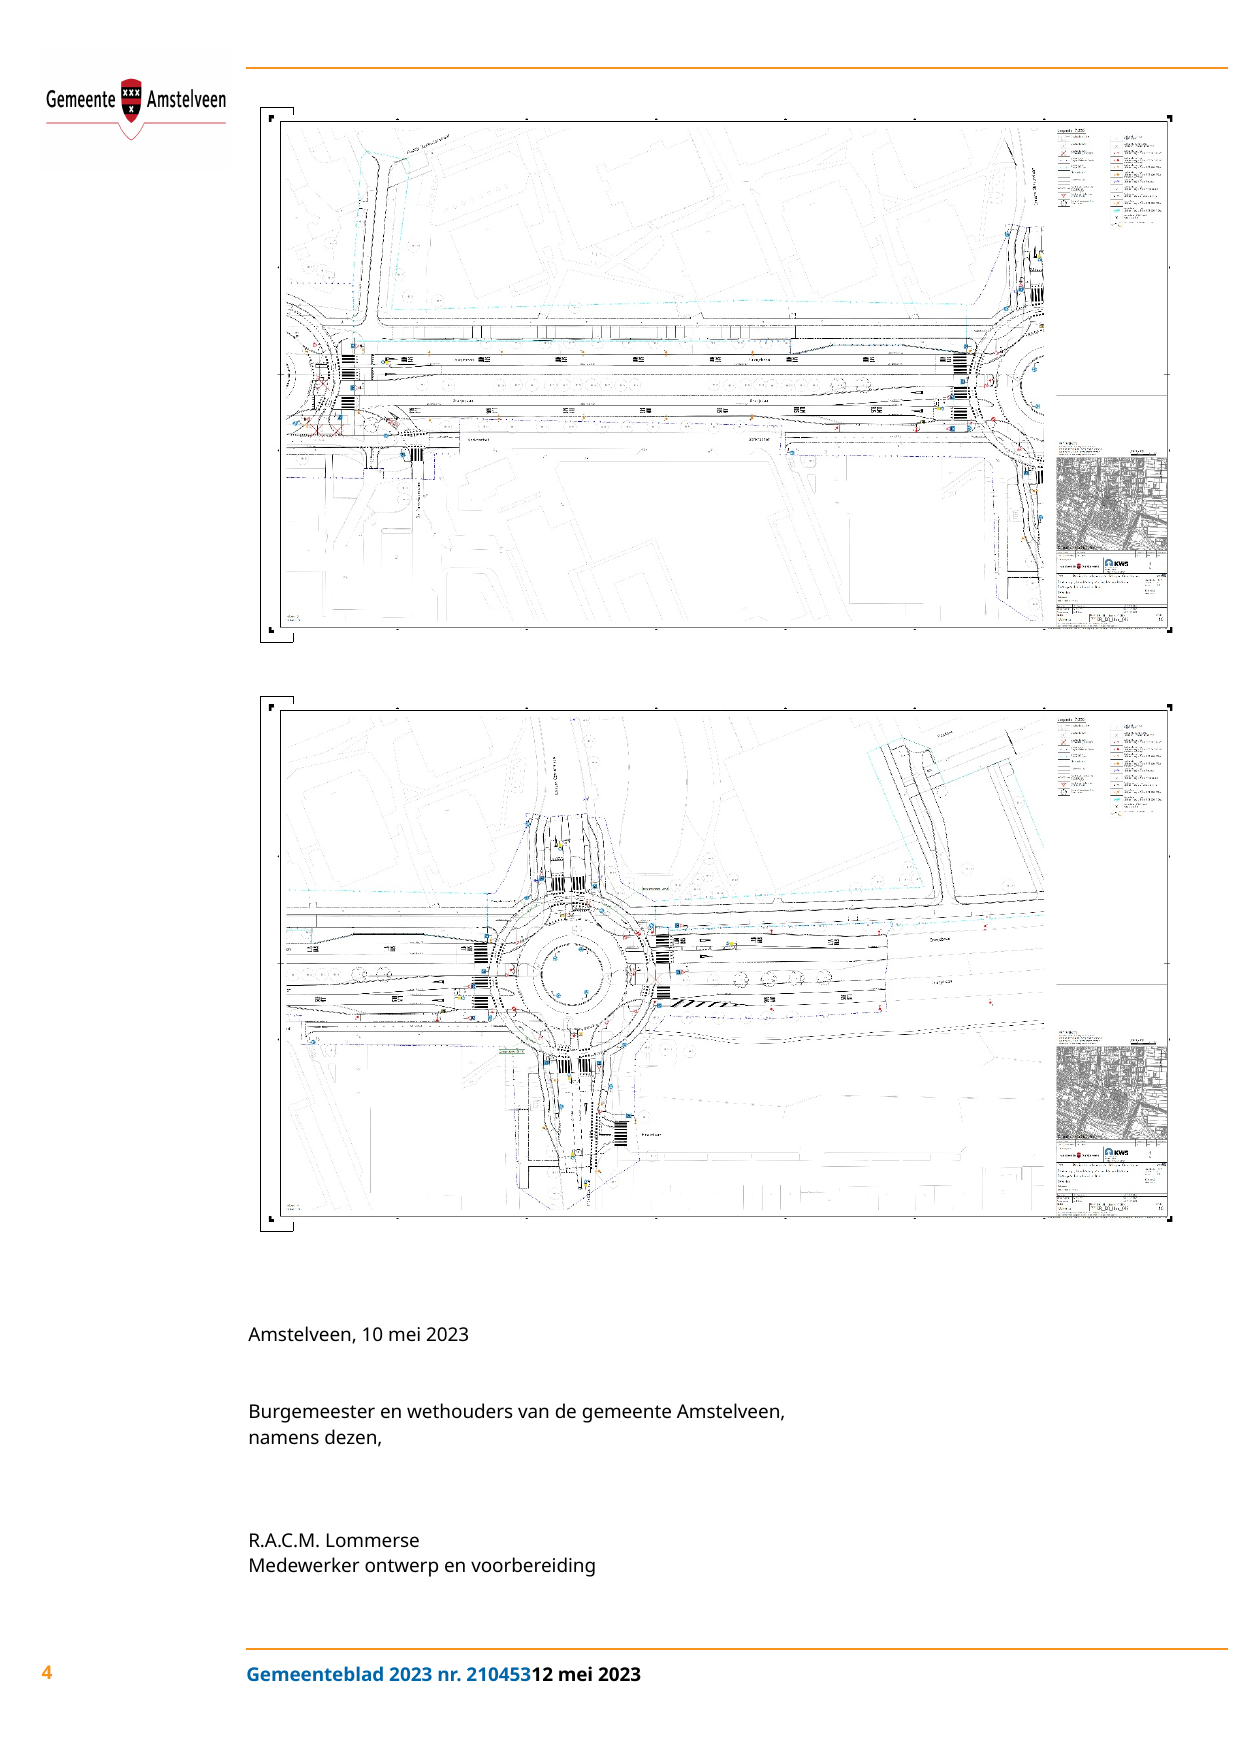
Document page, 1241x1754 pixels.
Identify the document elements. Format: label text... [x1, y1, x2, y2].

text Amstelveen, 10 mei 2023 [248, 1321, 1152, 1347]
text Burgemeester en wethouders van de gemeente Amstelveen, [248, 1398, 1152, 1424]
picture [41, 47, 231, 172]
picture [268, 115, 1173, 633]
text R.A.C.M. Lommerse [248, 1527, 1152, 1552]
text namens dezen, [248, 1424, 1152, 1449]
picture [268, 704, 1173, 1222]
text Medewerker ontwerp en voorbereiding [248, 1552, 1152, 1578]
